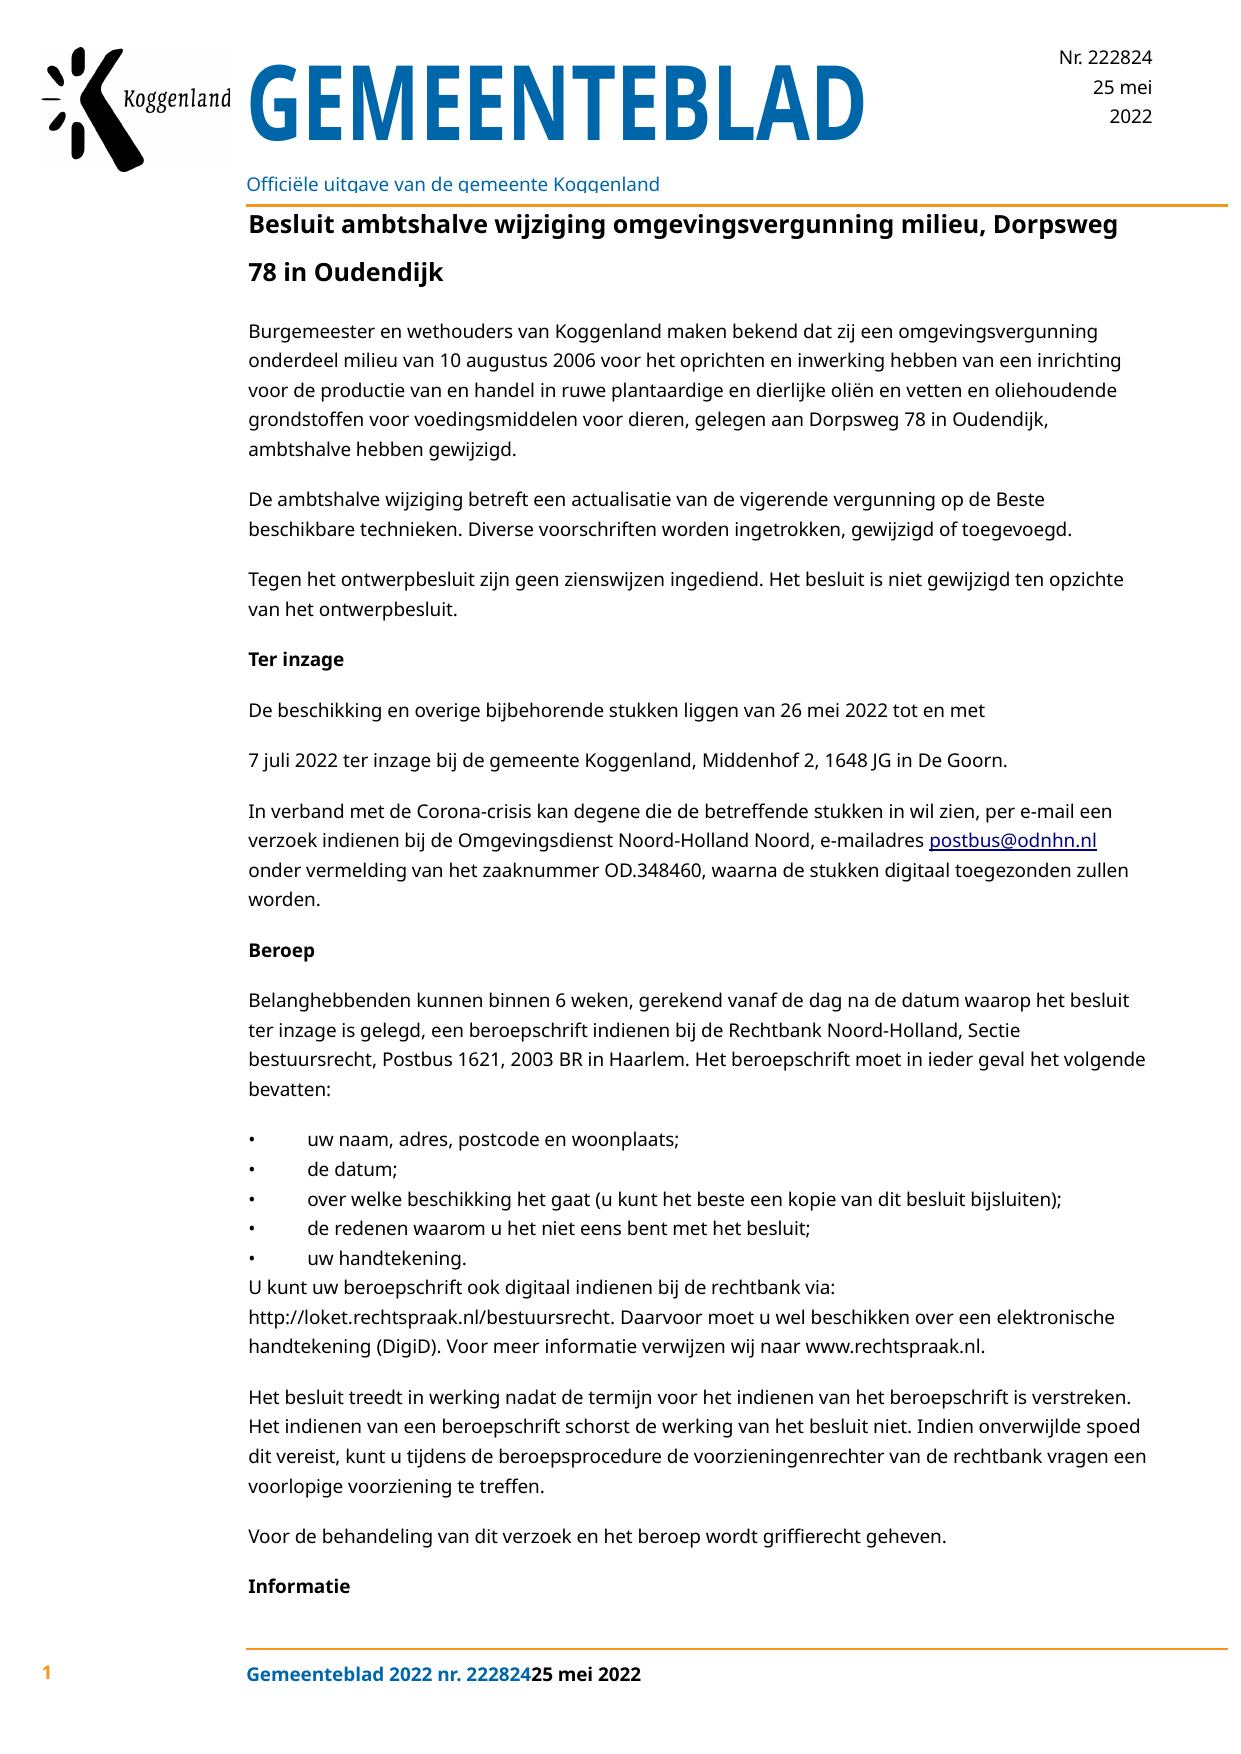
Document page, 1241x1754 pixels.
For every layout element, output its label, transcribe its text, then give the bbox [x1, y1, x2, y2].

text De ambtshalve wijziging betreft een actualisatie van de vigerende vergunning op de Beste beschikbare technieken. Diverse voorschriften worden ingetrokken, gewijzigd of toegevoegd. [248, 487, 1152, 542]
text In verband met de Corona-crisis kan degene die de betreffende stukken in wil zien, per e-mail een verzoek indienen bij de Omgevingsdienst Noord-Holland Noord, e-mailadres postbus@odnhn.nl onder vermelding van het zaaknummer OD.348460, waarna de stukken digitaal toegezonden zullen worden. [248, 798, 1152, 912]
picture [41, 47, 231, 172]
list uw handtekening. [248, 1245, 1152, 1271]
list over welke beschikking het gaat (u kunt het beste een kopie van dit besluit bijsluiten); [248, 1186, 1152, 1212]
text Het besluit treedt in werking nadat de termijn voor het indienen van het beroepschrift is verstreken. Het indienen van een beroepschrift schorst de werking van het besluit niet. Indien onverwijlde spoed dit vereist, kunt u tijdens de beroepsprocedure de voorzieningenrechter van de rechtbank vragen een voorlopige voorziening te treffen. [248, 1384, 1152, 1499]
list uw naam, adres, postcode en woonplaats; [248, 1127, 1152, 1152]
text Ter inzage [248, 647, 1152, 672]
text 7 juli 2022 ter inzage bij de gemeente Koggenland, Middenhof 2, 1648 JG in De Goorn. [248, 747, 1152, 773]
text Burgemeester en wethouders van Koggenland maken bekend dat zij een omgevingsvergunning onderdeel milieu van 10 augustus 2006 voor het oprichten en inwerking hebben van een inrichting voor de productie van en handel in ruwe plantaardige en dierlijke oliën en vetten en oliehoudende grondstoffen voor voedingsmiddelen voor dieren, gelegen aan Dorpsweg 78 in Oudendijk, ambtshalve hebben gewijzigd. [248, 318, 1152, 462]
text De beschikking en overige bijbehorende stukken liggen van 26 mei 2022 tot en met [248, 697, 1152, 723]
text Tegen het ontwerpbesluit zijn geen zienswijzen ingediend. Het besluit is niet gewijzigd ten opzichte van het ontwerpbesluit. [248, 567, 1152, 622]
text Besluit ambtshalve wijziging omgevingsvergunning milieu, Dorpsweg 78 in Oudendijk [248, 207, 1152, 288]
list de datum; [248, 1156, 1152, 1182]
text U kunt uw beroepschrift ook digitaal indienen bij de rechtbank via: http://loket.rechtspraak.nl/bestuursrecht. Daarvoor moet u wel beschikken over een elektronische handtekening (DigiD). Voor meer informatie verwijzen wij naar www.rechtspraak.nl. [248, 1274, 1152, 1359]
list de redenen waarom u het niet eens bent met het besluit; [248, 1215, 1152, 1241]
text Beroep [248, 937, 1152, 963]
text Informatie [248, 1574, 1152, 1599]
text Belanghebbenden kunnen binnen 6 weken, gerekend vanaf de dag na de datum waarop het besluit ter inzage is gelegd, een beroepschrift indienen bij de Rechtbank Noord-Holland, Sectie bestuursrecht, Postbus 1621, 2003 BR in Haarlem. Het beroepschrift moet in ieder geval het volgende bevatten: [248, 987, 1152, 1102]
text Voor de behandeling van dit verzoek en het beroep wordt griffierecht geheven. [248, 1523, 1152, 1549]
